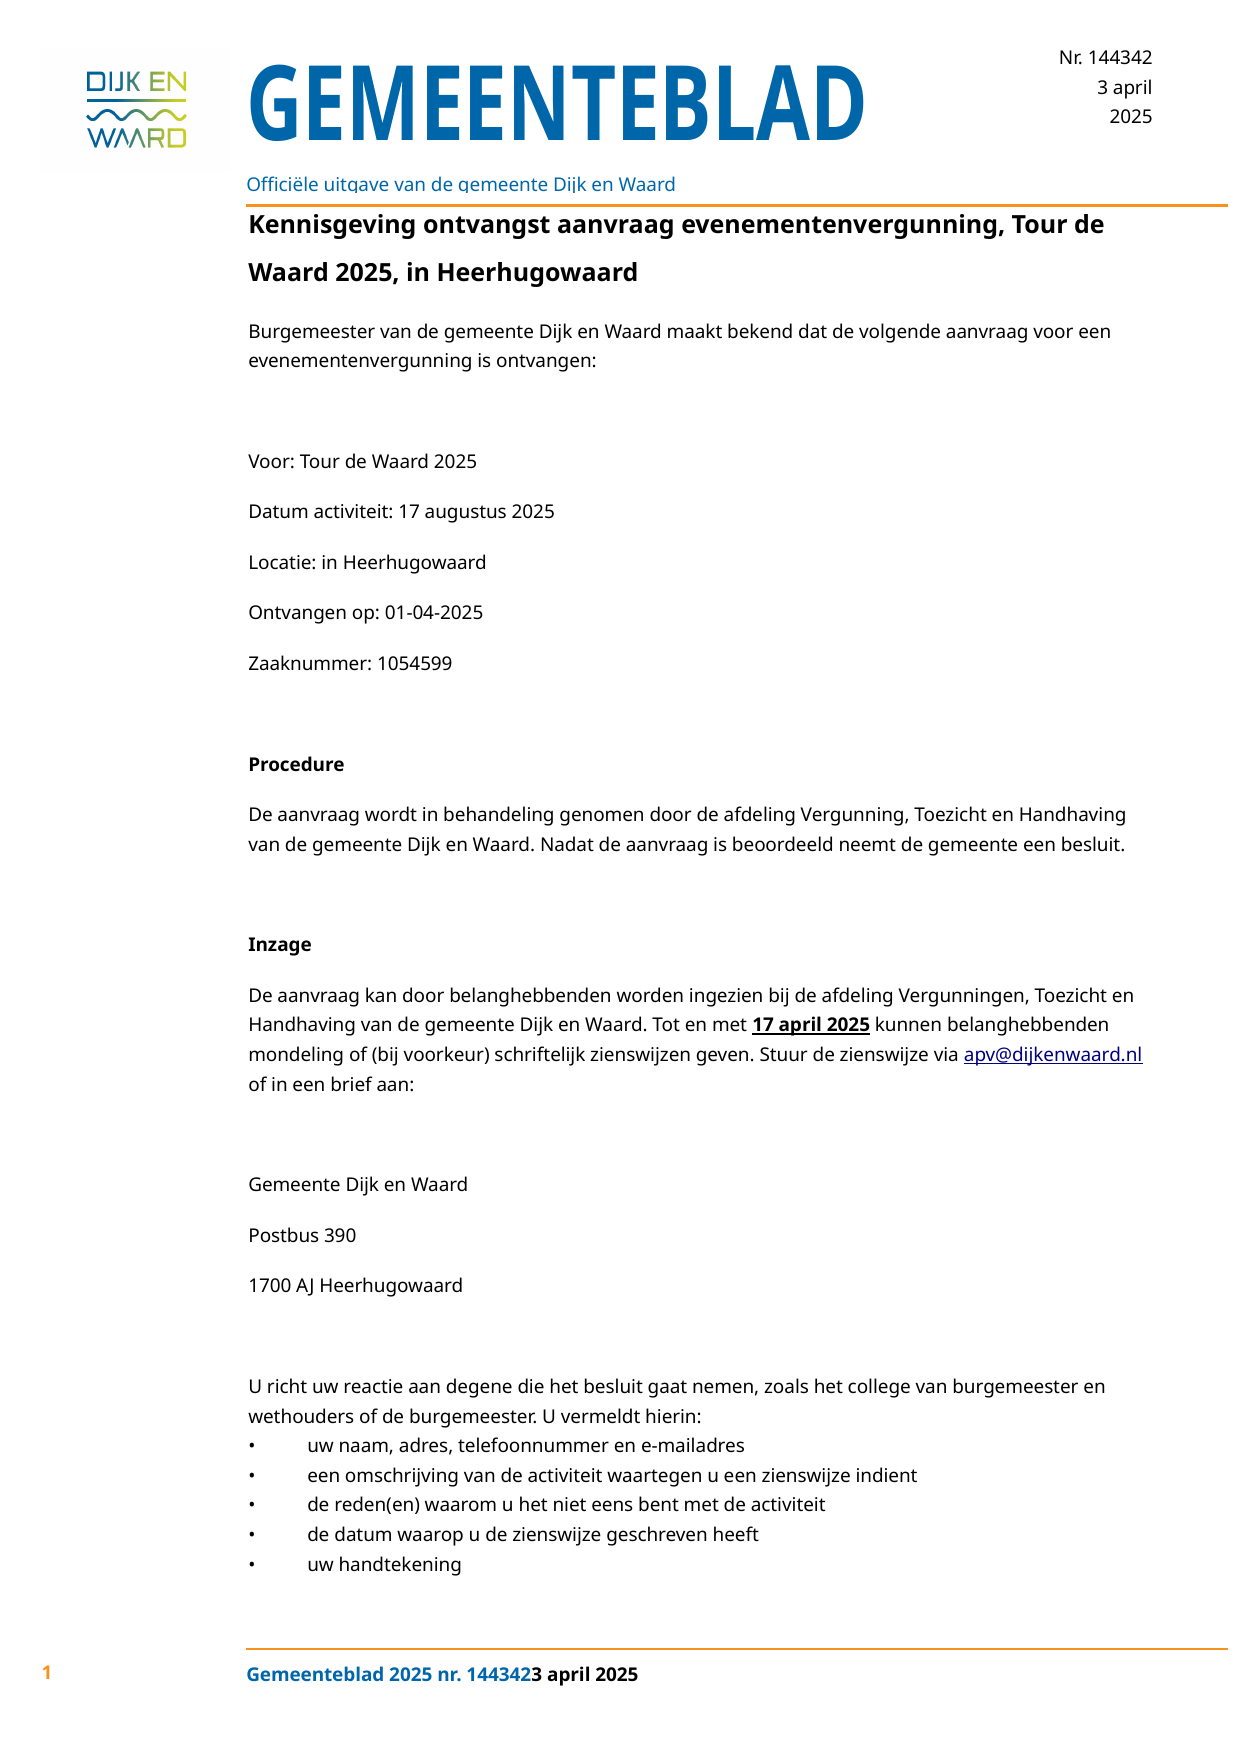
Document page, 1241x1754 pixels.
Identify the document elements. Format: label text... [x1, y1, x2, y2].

text De aanvraag kan door belanghebbenden worden ingezien bij de afdeling Vergunningen, Toezicht en Handhaving van de gemeente Dijk en Waard. Tot en met 17 april 2025 kunnen belanghebbenden mondeling of (bij voorkeur) schriftelijk zienswijzen geven. Stuur de zienswijze via apv@dijkenwaard.nl of in een brief aan: [248, 982, 1152, 1097]
text Procedure [248, 751, 1152, 777]
text U richt uw reactie aan degene die het besluit gaat nemen, zoals het college van burgemeester en wethouders of de burgemeester. U vermeldt hierin: [248, 1373, 1152, 1429]
text Inzage [248, 932, 1152, 957]
text Kennisgeving ontvangst aanvraag evenementenvergunning, Tour de Waard 2025, in Heerhugowaard [248, 207, 1152, 288]
text 1700 AJ Heerhugowaard [248, 1272, 1152, 1298]
text Ontvangen op: 01-04-2025 [248, 599, 1152, 625]
text De aanvraag wordt in behandeling genomen door de afdeling Vergunning, Toezicht en Handhaving van de gemeente Dijk en Waard. Nadat de aanvraag is beoordeeld neemt de gemeente een besluit. [248, 801, 1152, 857]
picture [41, 47, 231, 172]
text Postbus 390 [248, 1222, 1152, 1248]
list uw naam, adres, telefoonnummer en e-mailadres [248, 1432, 1152, 1458]
list de datum waarop u de zienswijze geschreven heeft [248, 1521, 1152, 1547]
text Zaaknummer: 1054599 [248, 650, 1152, 676]
text Locatie: in Heerhugowaard [248, 549, 1152, 575]
list de reden(en) waarom u het niet eens bent met de activiteit [248, 1492, 1152, 1517]
list een omschrijving van de activiteit waartegen u een zienswijze indient [248, 1462, 1152, 1488]
text Gemeente Dijk en Waard [248, 1172, 1152, 1197]
text Voor: Tour de Waard 2025 [248, 448, 1152, 474]
text Datum activiteit: 17 augustus 2025 [248, 499, 1152, 524]
list uw handtekening [248, 1551, 1152, 1577]
text Burgemeester van de gemeente Dijk en Waard maakt bekend dat de volgende aanvraag voor een evenementenvergunning is ontvangen: [248, 318, 1152, 373]
